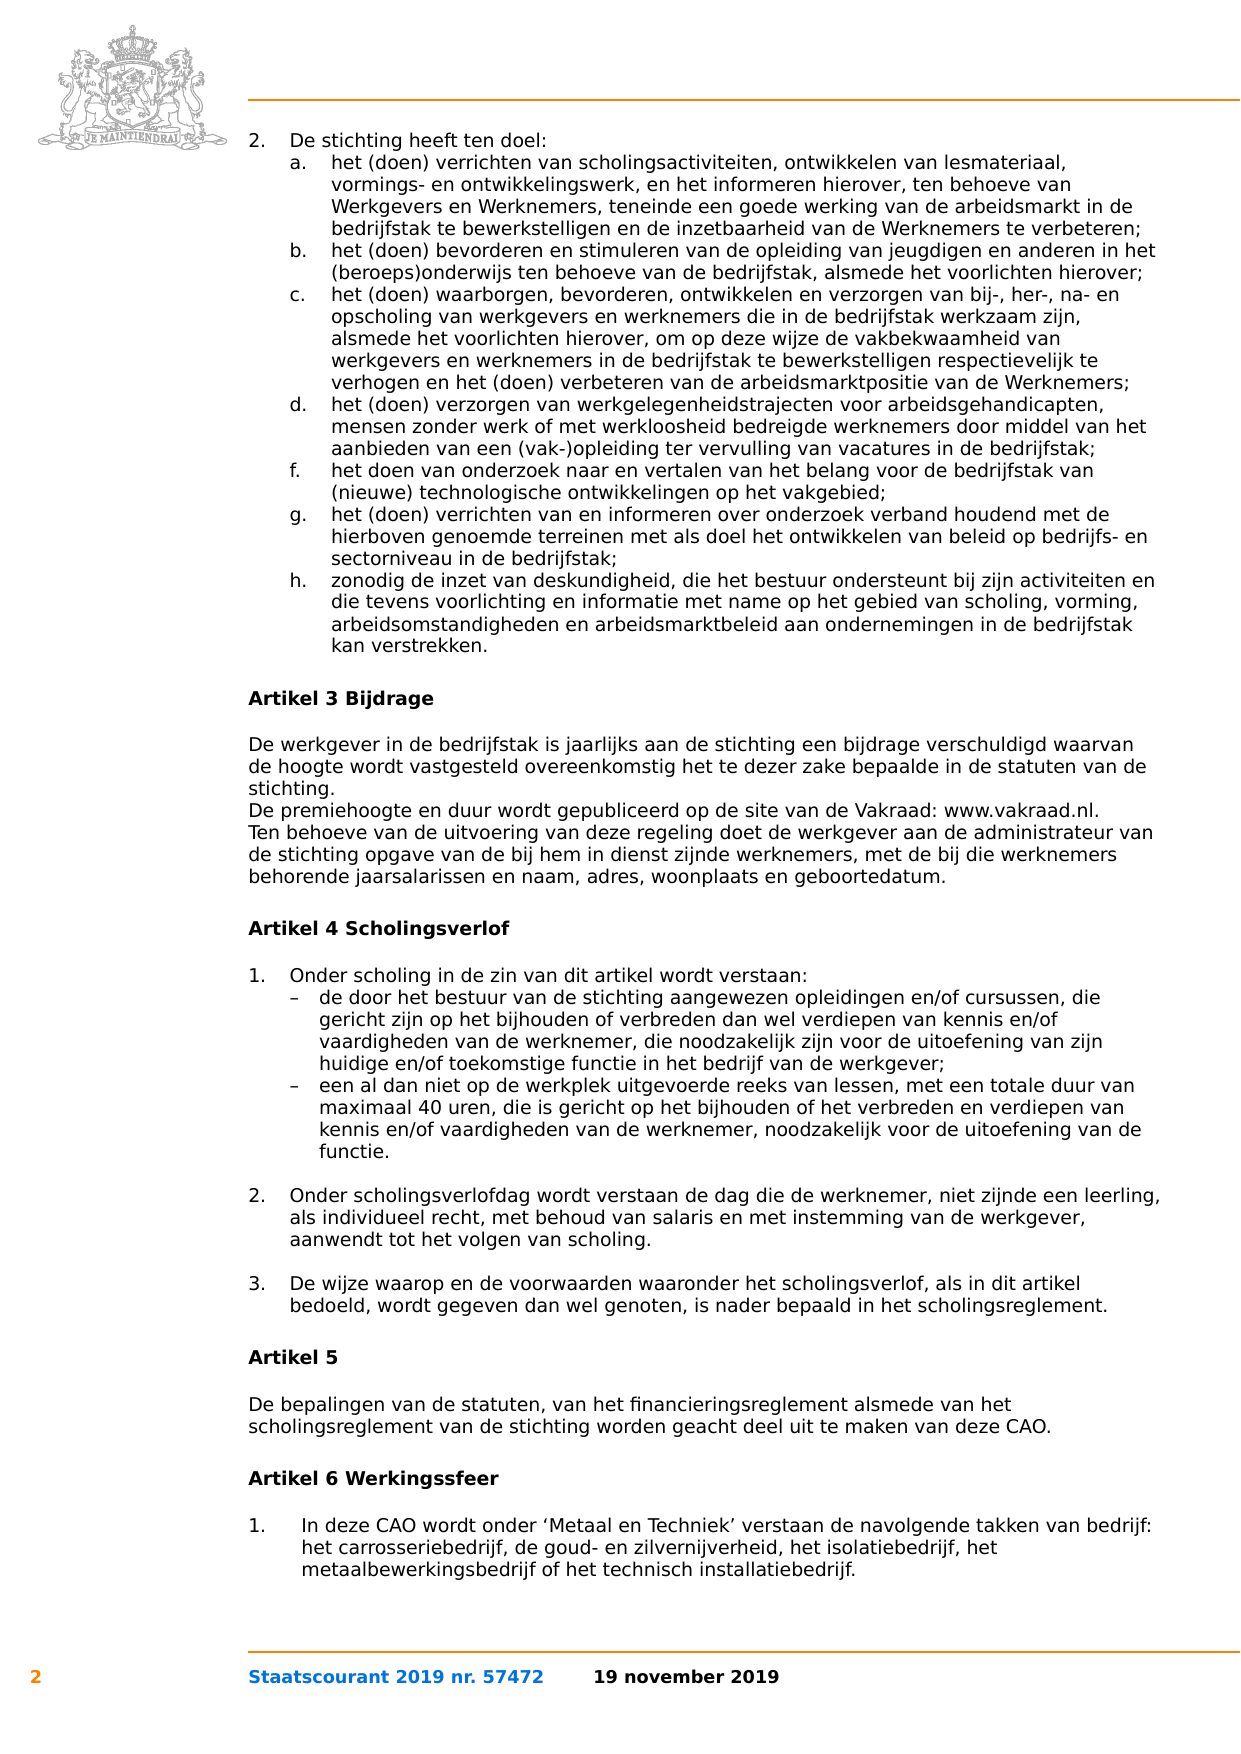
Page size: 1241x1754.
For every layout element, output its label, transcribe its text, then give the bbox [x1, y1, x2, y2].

text 3. De wijze waarop en de voorwaarden waaronder het scholingsverlof, als in dit artikel bedoeld, wordt gegeven dan wel genoten, is nader bepaald in het scholingsreglement. [248, 1273, 1163, 1317]
text 1. Onder scholing in de zin van dit artikel wordt verstaan: [248, 965, 1163, 987]
text f. het doen van onderzoek naar en vertalen van het belang voor de bedrijfstak van (nieuwe) technologische ontwikkelingen op het vakgebied; [289, 459, 1163, 503]
subtitle Artikel 6 Werkingssfeer [248, 1468, 1163, 1489]
text 1. In deze CAO wordt onder ‘Metaal en Techniek’ verstaan de navolgende takken van bedrijf: het carrosseriebedrijf, de goud‑ en zilvernijverheid, het isolatiebedrijf, het metaalbewerkingsbedrijf of het technisch installatiebedrijf. [248, 1514, 1163, 1581]
text De premiehoogte en duur wordt gepubliceerd op de site van de Vakraad: www.vakraad.nl. [248, 800, 1163, 822]
text 2. Onder scholingsverlofdag wordt verstaan de dag die de werknemer, niet zijnde een leerling, als individueel recht, met behoud van salaris en met instemming van de werkgever, aanwendt tot het volgen van scholing. [248, 1185, 1163, 1251]
picture [38, 25, 227, 150]
text h. zonodig de inzet van deskundigheid, die het bestuur ondersteunt bij zijn activiteiten en die tevens voorlichting en informatie met name op het gebied van scholing, vorming, arbeidsomstandigheden en arbeidsmarktbeleid aan ondernemingen in de bedrijfstak kan verstrekken. [289, 569, 1163, 657]
text d. het (doen) verzorgen van werkgelegenheidstrajecten voor arbeidsgehandicapten, mensen zonder werk of met werkloosheid bedreigde werknemers door middel van het aanbieden van een (vak-)opleiding ter vervulling van vacatures in de bedrijfstak; [289, 394, 1163, 459]
text c. het (doen) waarborgen, bevorderen, ontwikkelen en verzorgen van bij-, her-, na- en opscholing van werkgevers en werknemers die in de bedrijfstak werkzaam zijn, alsmede het voorlichten hierover, om op deze wijze de vakbekwaamheid van werkgevers en werknemers in de bedrijfstak te bewerkstelligen respectievelijk te verhogen en het (doen) verbeteren van de arbeidsmarktpositie van de Werknemers; [289, 284, 1163, 394]
text – de door het bestuur van de stichting aangewezen opleidingen en/of cursussen, die gericht zijn op het bijhouden of verbreden dan wel verdiepen van kennis en/of vaardigheden van de werknemer, die noodzakelijk zijn voor de uitoefening van zijn huidige en/of toekomstige functie in het bedrijf van de werkgever; [289, 987, 1163, 1075]
text De bepalingen van de statuten, van het financieringsreglement alsmede van het scholingsreglement van de stichting worden geacht deel uit te maken van deze CAO. [248, 1394, 1163, 1438]
subtitle Artikel 5 [248, 1347, 1163, 1369]
text – een al dan niet op de werkplek uitgevoerde reeks van lessen, met een totale duur van maximaal 40 uren, die is gericht op het bijhouden of het verbreden en verdiepen van kennis en/of vaardigheden van de werknemer, noodzakelijk voor de uitoefening van de functie. [289, 1075, 1163, 1163]
subtitle Artikel 4 Scholingsverlof [248, 918, 1163, 940]
text g. het (doen) verrichten van en informeren over onderzoek verband houdend met de hierboven genoemde terreinen met als doel het ontwikkelen van beleid op bedrijfs- en sectorniveau in de bedrijfstak; [289, 503, 1163, 569]
text b. het (doen) bevorderen en stimuleren van de opleiding van jeugdigen en anderen in het (beroeps)onderwijs ten behoeve van de bedrijfstak, alsmede het voorlichten hierover; [289, 240, 1163, 284]
text De werkgever in de bedrijfstak is jaarlijks aan de stichting een bijdrage verschuldigd waarvan de hoogte wordt vastgesteld overeenkomstig het te dezer zake bepaalde in de statuten van de stichting. [248, 734, 1163, 800]
text 2. De stichting heeft ten doel: [248, 130, 1163, 152]
text Ten behoeve van de uitvoering van deze regeling doet de werkgever aan de administrateur van de stichting opgave van de bij hem in dienst zijnde werknemers, met de bij die werknemers behorende jaarsalarissen en naam, adres, woonplaats en geboortedatum. [248, 822, 1163, 888]
subtitle Artikel 3 Bijdrage [248, 687, 1163, 709]
text a. het (doen) verrichten van scholingsactiviteiten, ontwikkelen van lesmateriaal, vormings- en ontwikkelingswerk, en het informeren hierover, ten behoeve van Werkgevers en Werknemers, teneinde een goede werking van de arbeidsmarkt in de bedrijfstak te bewerkstelligen en de inzetbaarheid van de Werknemers te verbeteren; [289, 152, 1163, 240]
